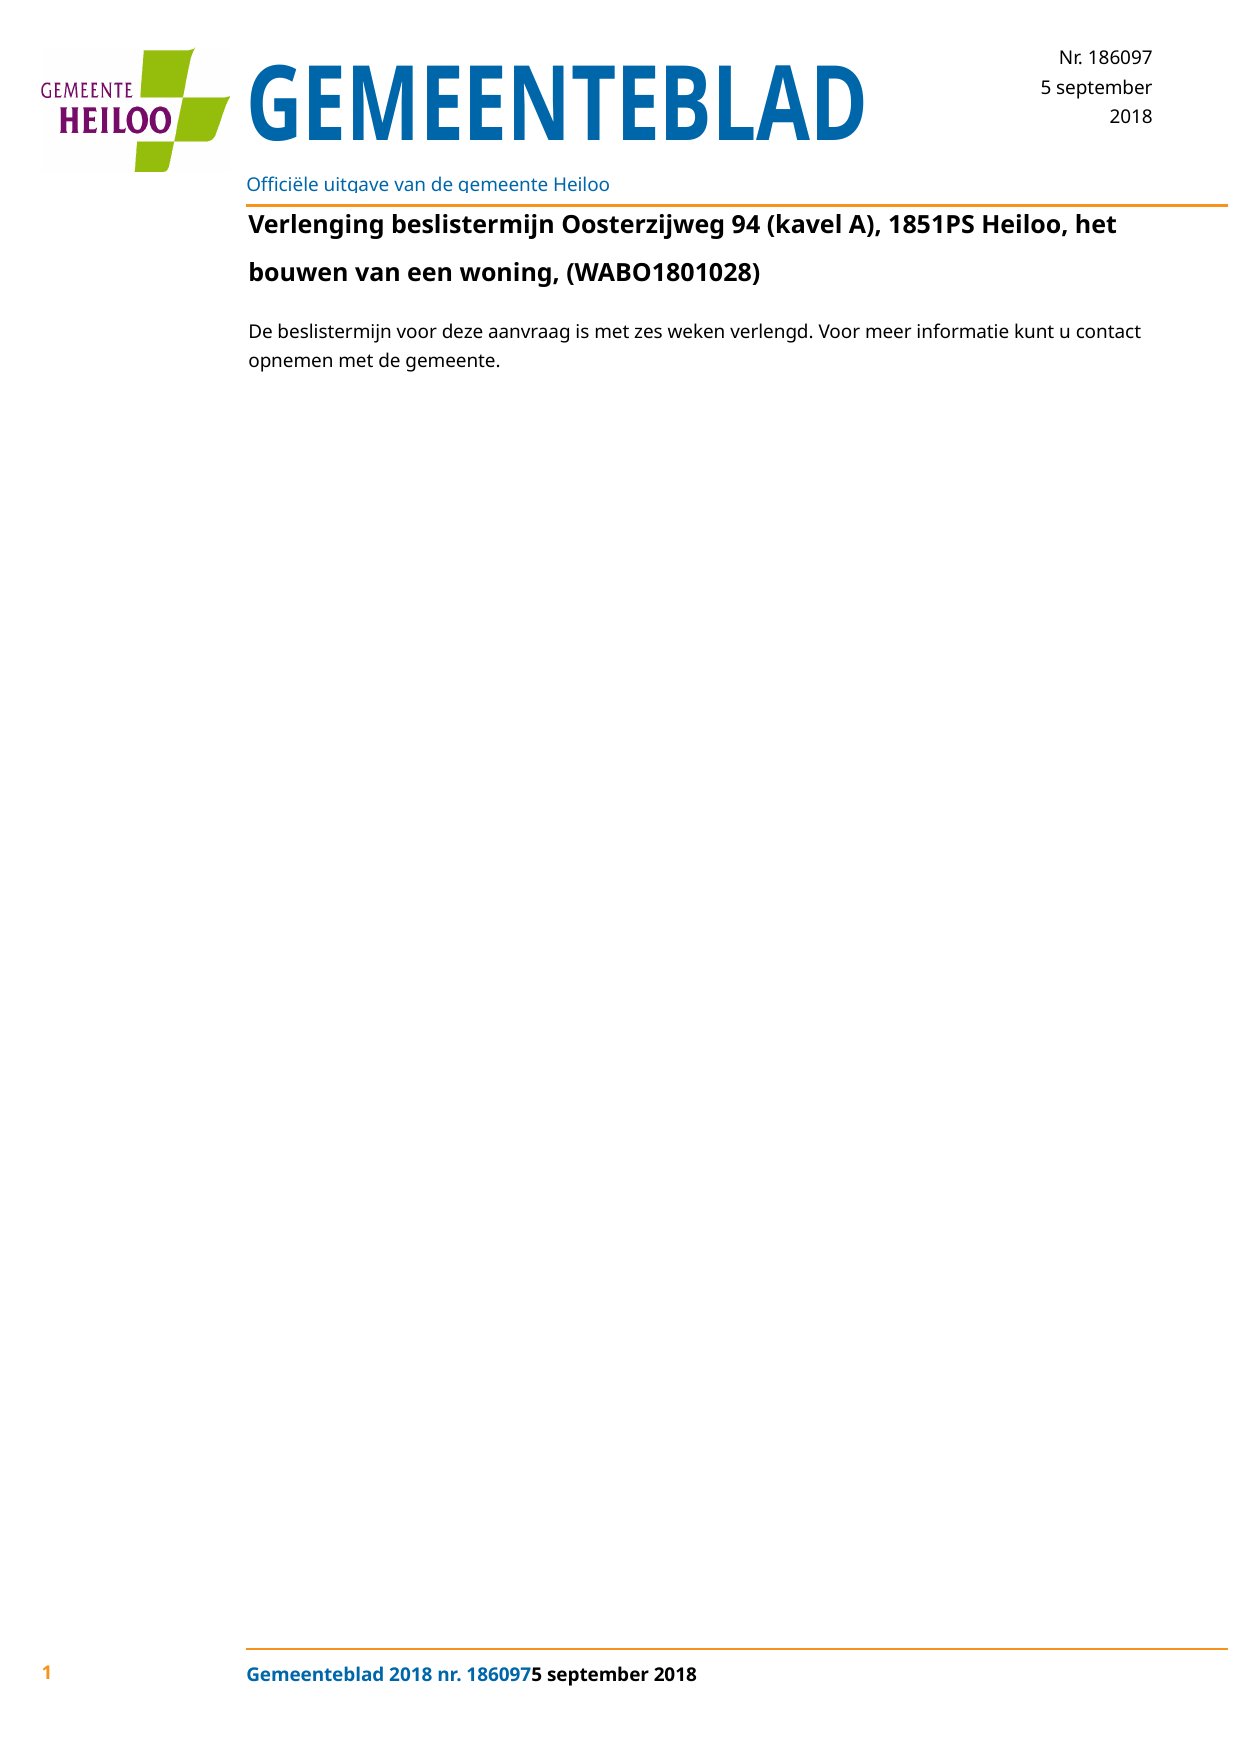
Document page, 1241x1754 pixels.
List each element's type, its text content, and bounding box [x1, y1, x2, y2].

text De beslistermijn voor deze aanvraag is met zes weken verlengd. Voor meer informatie kunt u contact opnemen met de gemeente. [248, 318, 1152, 373]
picture [41, 47, 231, 172]
text Verlenging beslistermijn Oosterzijweg 94 (kavel A), 1851PS Heiloo, het bouwen van een woning, (WABO1801028) [248, 207, 1152, 288]
